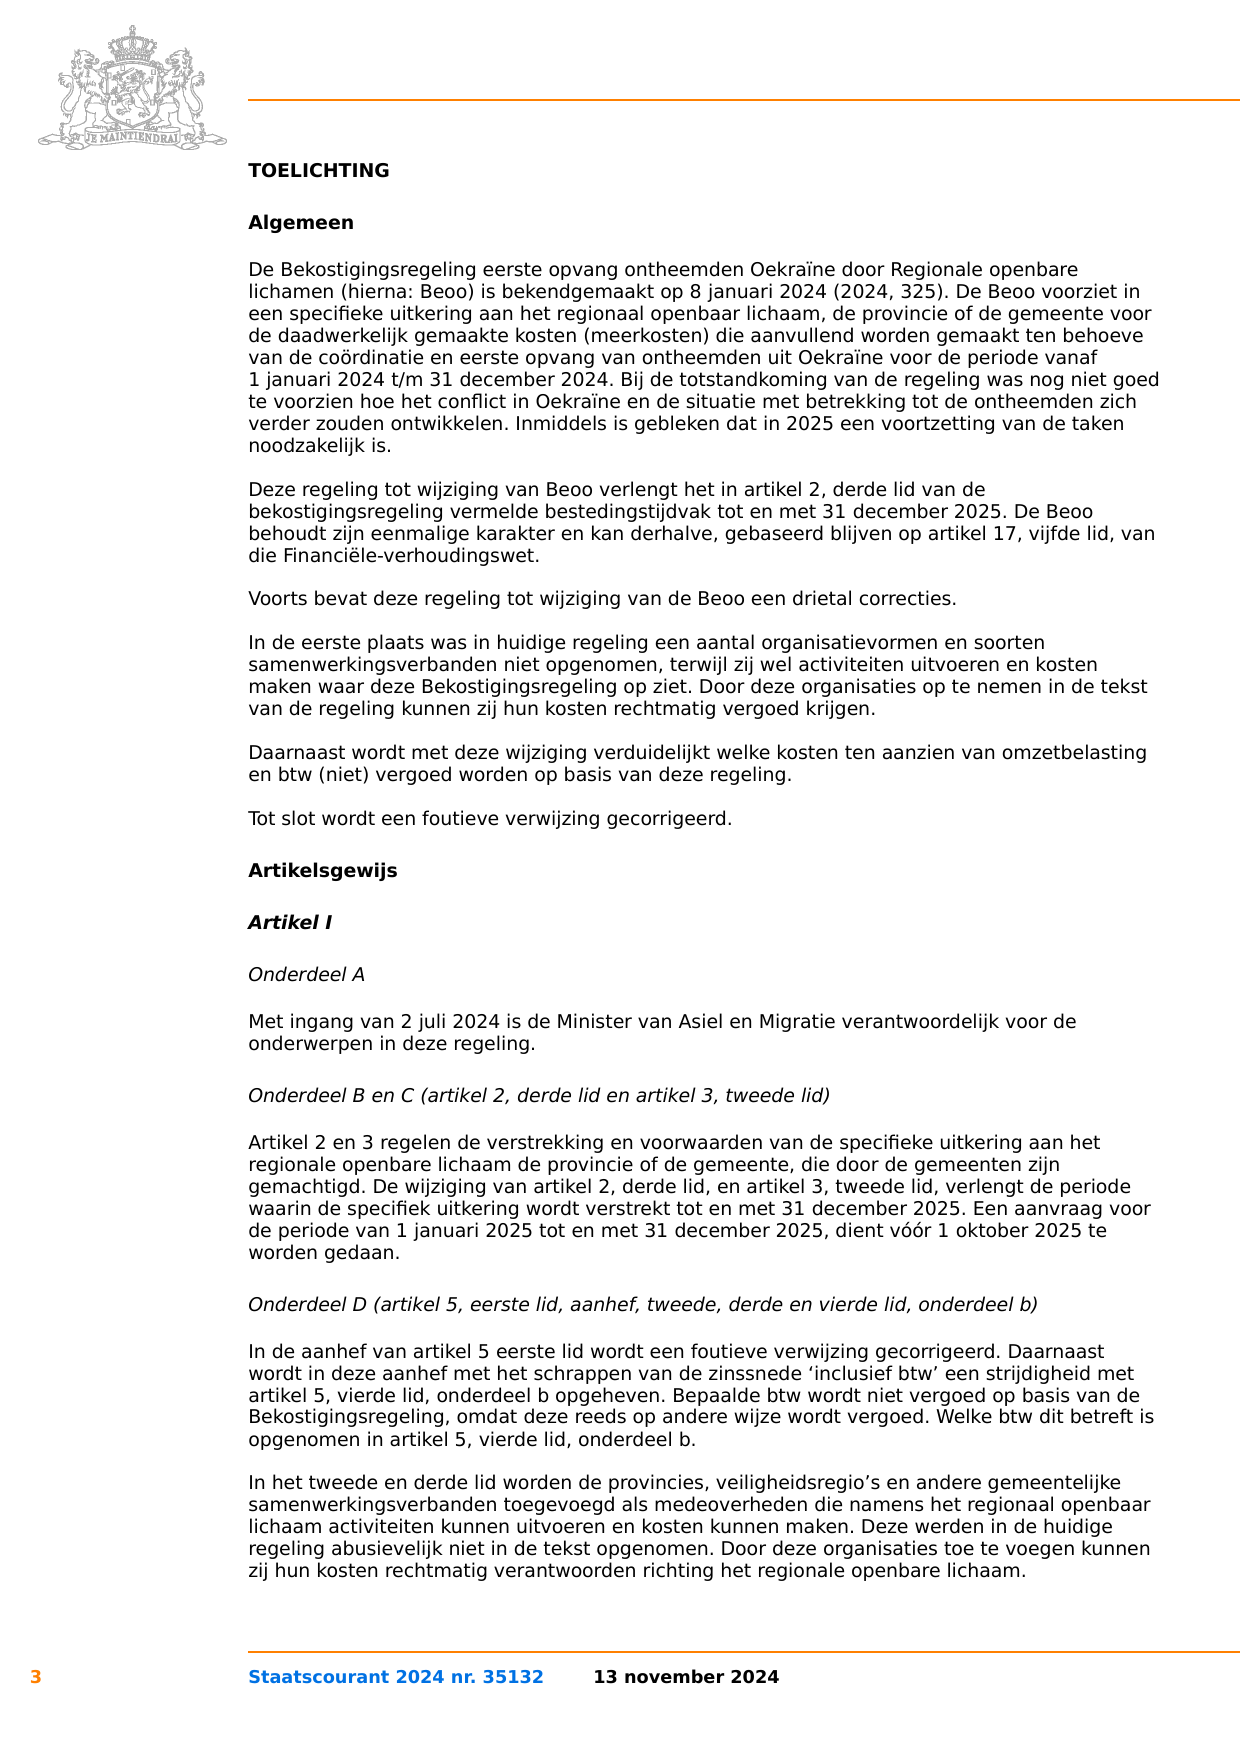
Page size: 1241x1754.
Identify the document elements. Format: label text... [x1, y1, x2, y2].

text In de eerste plaats was in huidige regeling een aantal organisatievormen en soorten samenwerkingsverbanden niet opgenomen, terwijl zij wel activiteiten uitvoeren en kosten maken waar deze Bekostigingsregeling op ziet. Door deze organisaties op te nemen in de tekst van de regeling kunnen zij hun kosten rechtmatig vergoed krijgen. [248, 632, 1163, 720]
text In het tweede en derde lid worden de provincies, veiligheidsregio’s en andere gemeentelijke samenwerkingsverbanden toegevoegd als medeoverheden die namens het regionaal openbaar lichaam activiteiten kunnen uitvoeren en kosten kunnen maken. Deze werden in de huidige regeling abusievelijk niet in de tekst opgenomen. Door deze organisaties toe te voegen kunnen zij hun kosten rechtmatig verantwoorden richting het regionale openbare lichaam. [248, 1472, 1163, 1582]
subtitle Artikel I [248, 912, 1163, 934]
text In de aanhef van artikel 5 eerste lid wordt een foutieve verwijzing gecorrigeerd. Daarnaast wordt in deze aanhef met het schrappen van de zinssnede ‘inclusief btw’ een strijdigheid met artikel 5, vierde lid, onderdeel b opgeheven. Bepaalde btw wordt niet vergoed op basis van de Bekostigingsregeling, omdat deze reeds op andere wijze wordt vergoed. Welke btw dit betreft is opgenomen in artikel 5, vierde lid, onderdeel b. [248, 1341, 1163, 1450]
text De Bekostigingsregeling eerste opvang ontheemden Oekraïne door Regionale openbare lichamen (hierna: Beoo) is bekendgemaakt op 8 januari 2024 (2024, 325). De Beoo voorziet in een specifieke uitkering aan het regionaal openbaar lichaam, de provincie of de gemeente voor de daadwerkelijk gemaakte kosten (meerkosten) die aanvullend worden gemaakt ten behoeve van de coördinatie en eerste opvang van ontheemden uit Oekraïne voor de periode vanaf 1 januari 2024 t/m 31 december 2024. Bij de totstandkoming van de regeling was nog niet goed te voorzien hoe het conflict in Oekraïne en de situatie met betrekking tot de ontheemden zich verder zouden ontwikkelen. Inmiddels is gebleken dat in 2025 een voortzetting van de taken noodzakelijk is. [248, 259, 1163, 457]
subtitle Algemeen [248, 212, 1163, 234]
text Met ingang van 2 juli 2024 is de Minister van Asiel en Migratie verantwoordelijk voor de onderwerpen in deze regeling. [248, 1011, 1163, 1055]
text Tot slot wordt een foutieve verwijzing gecorrigeerd. [248, 808, 1163, 830]
subtitle Onderdeel A [248, 964, 1163, 986]
text Voorts bevat deze regeling tot wijziging van de Beoo een drietal correcties. [248, 588, 1163, 610]
subtitle Artikelsgewijs [248, 860, 1163, 882]
picture [38, 25, 227, 150]
subtitle TOELICHTING [248, 160, 1163, 182]
text Deze regeling tot wijziging van Beoo verlengt het in artikel 2, derde lid van de bekostigingsregeling vermelde bestedingstijdvak tot en met 31 december 2025. De Beoo behoudt zijn eenmalige karakter en kan derhalve, gebaseerd blijven op artikel 17, vijfde lid, van die Financiële-verhoudingswet. [248, 478, 1163, 566]
text Daarnaast wordt met deze wijziging verduidelijkt welke kosten ten aanzien van omzetbelasting en btw (niet) vergoed worden op basis van deze regeling. [248, 742, 1163, 786]
text Artikel 2 en 3 regelen de verstrekking en voorwaarden van de specifieke uitkering aan het regionale openbare lichaam de provincie of de gemeente, die door de gemeenten zijn gemachtigd. De wijziging van artikel 2, derde lid, en artikel 3, tweede lid, verlengt de periode waarin de specifiek uitkering wordt verstrekt tot en met 31 december 2025. Een aanvraag voor de periode van 1 januari 2025 tot en met 31 december 2025, dient vóór 1 oktober 2025 te worden gedaan. [248, 1132, 1163, 1263]
subtitle Onderdeel B en C (artikel 2, derde lid en artikel 3, tweede lid) [248, 1085, 1163, 1107]
subtitle Onderdeel D (artikel 5, eerste lid, aanhef, tweede, derde en vierde lid, onderdeel b) [248, 1293, 1163, 1316]
